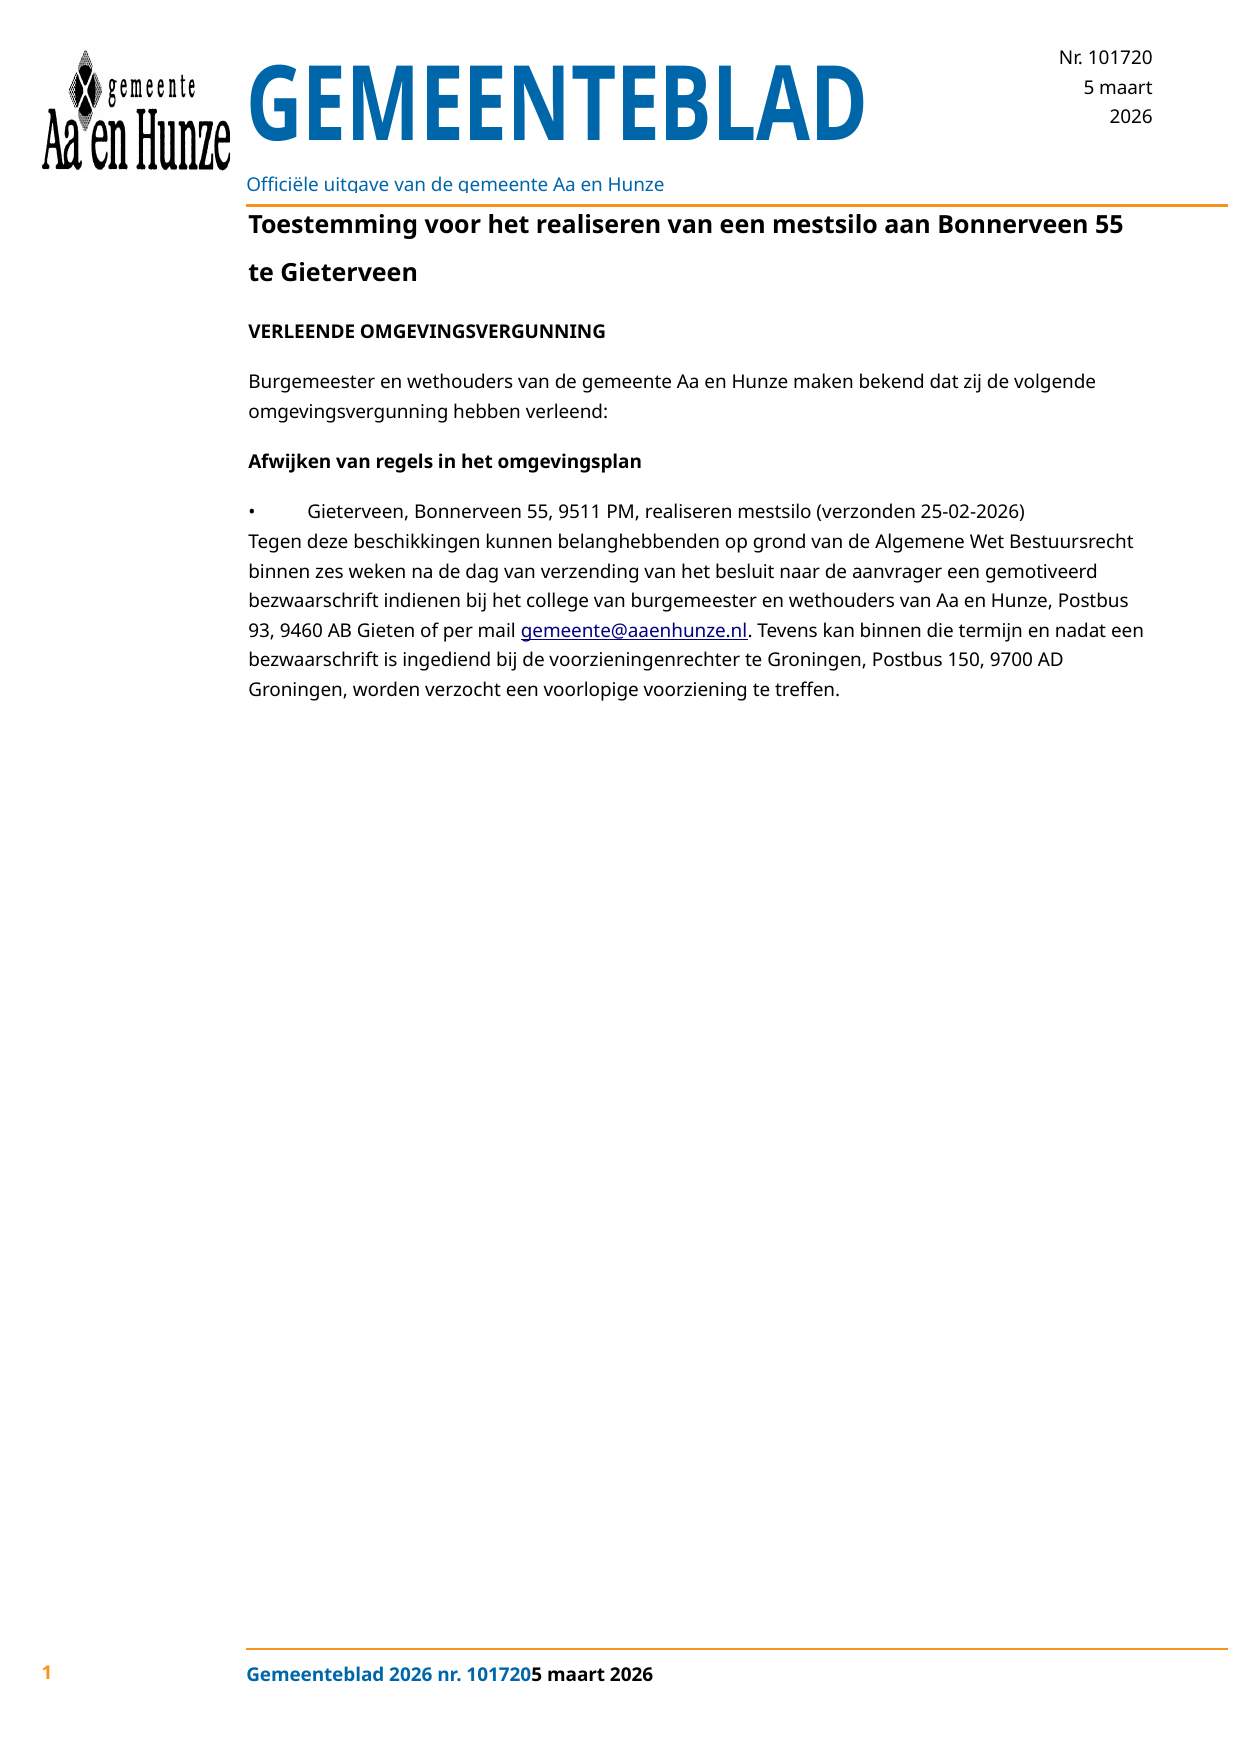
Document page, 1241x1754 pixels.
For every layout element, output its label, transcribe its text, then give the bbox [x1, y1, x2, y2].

text VERLEENDE OMGEVINGSVERGUNNING [248, 318, 1152, 344]
text Toestemming voor het realiseren van een mestsilo aan Bonnerveen 55 te Gieterveen [248, 207, 1152, 288]
list Gieterveen, Bonnerveen 55, 9511 PM, realiseren mestsilo (verzonden 25-02-2026) [248, 499, 1152, 524]
text Afwijken van regels in het omgevingsplan [248, 448, 1152, 474]
text Burgemeester en wethouders van de gemeente Aa en Hunze maken bekend dat zij de volgende omgevingsvergunning hebben verleend: [248, 368, 1152, 424]
picture [41, 47, 231, 172]
text Tegen deze beschikkingen kunnen belanghebbenden op grond van de Algemene Wet Bestuursrecht binnen zes weken na de dag van verzending van het besluit naar de aanvrager een gemotiveerd bezwaarschrift indienen bij het college van burgemeester en wethouders van Aa en Hunze, Postbus 93, 9460 AB Gieten of per mail gemeente@aaenhunze.nl. Tevens kan binnen die termijn en nadat een bezwaarschrift is ingediend bij de voorzieningenrechter te Groningen, Postbus 150, 9700 AD Groningen, worden verzocht een voorlopige voorziening te treffen. [248, 528, 1152, 702]
